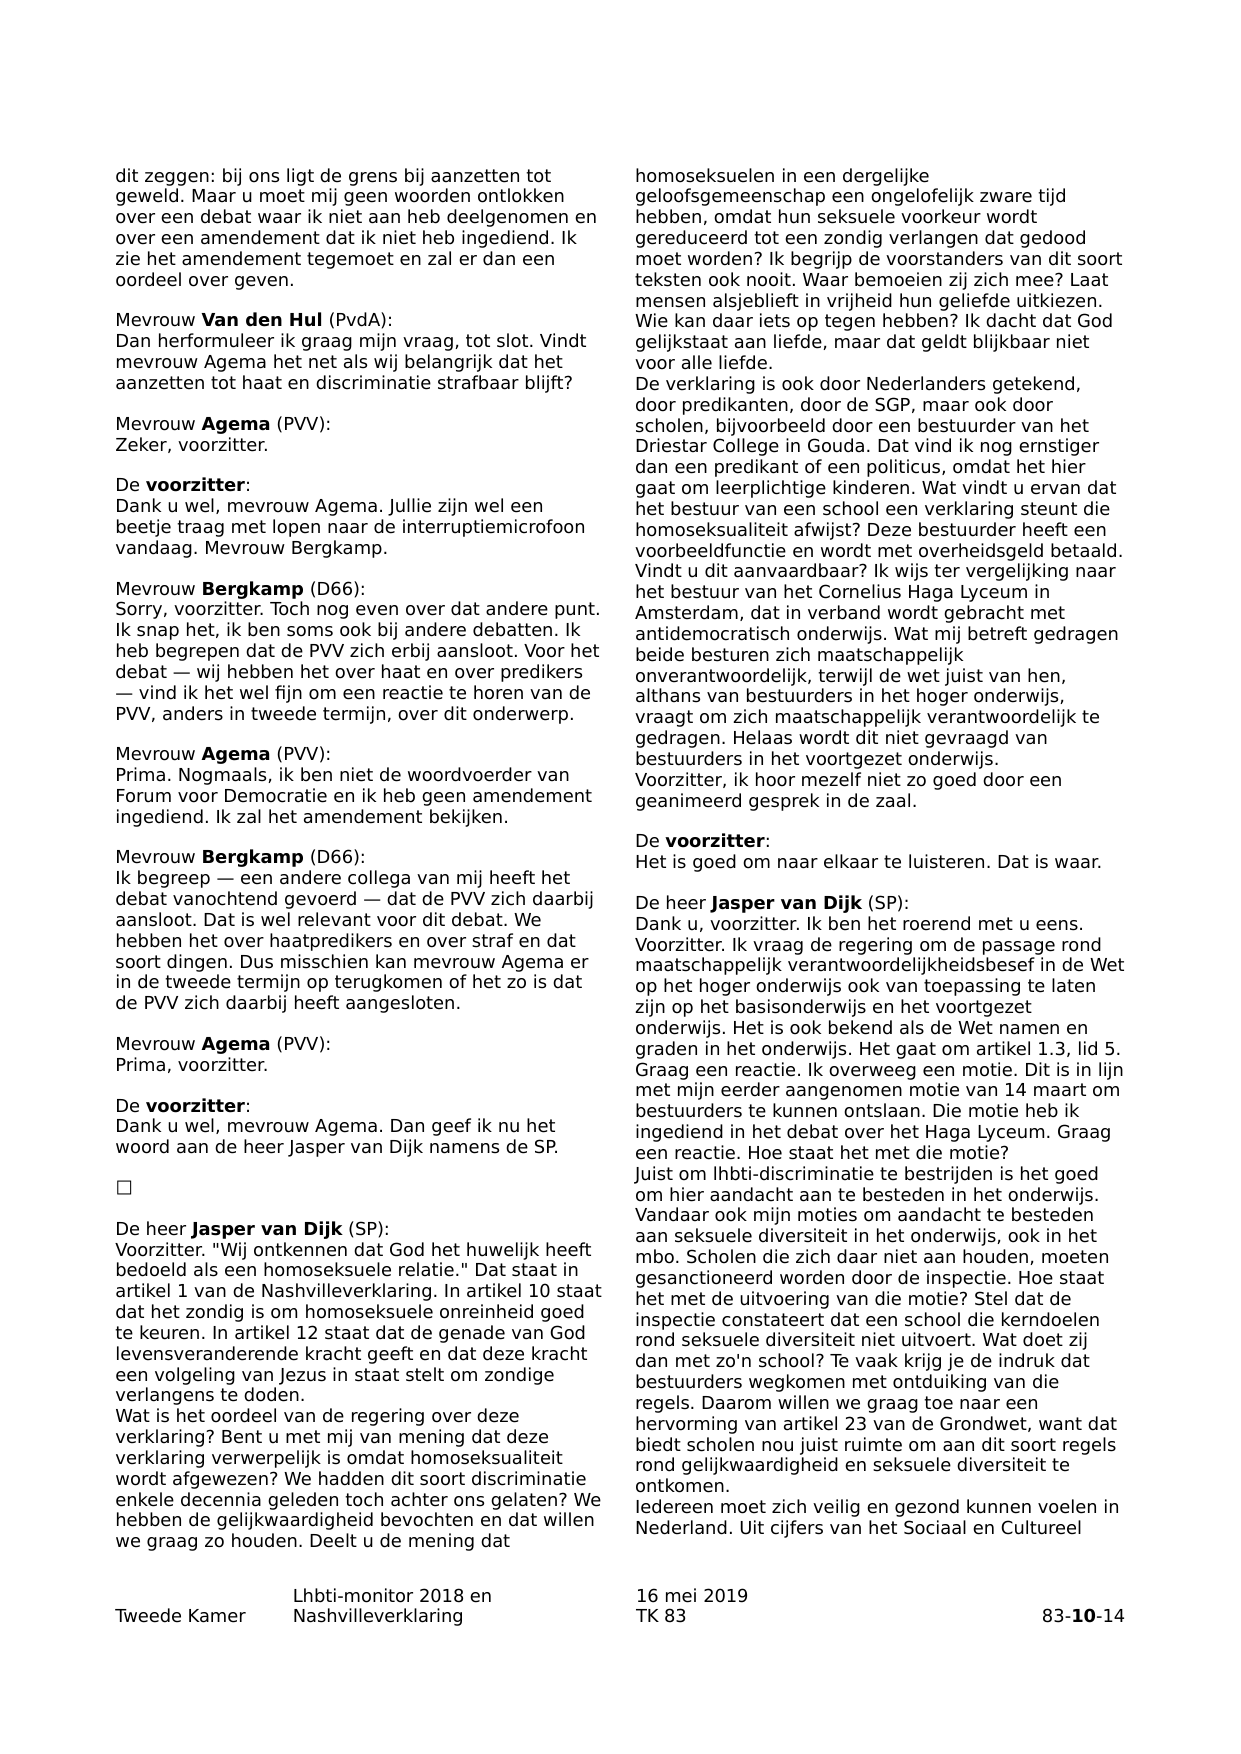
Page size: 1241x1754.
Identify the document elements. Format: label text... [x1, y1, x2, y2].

text Mevrouw Agema (PVV): [115, 744, 605, 765]
text Prima, voorzitter. [115, 1054, 605, 1075]
text Mevrouw Bergkamp (D66): [115, 847, 605, 868]
text dit zeggen: bij ons ligt de grens bij aanzetten tot geweld. Maar u moet mij geen woorden ontlokken over een debat waar ik niet aan heb deelgenomen en over een amendement dat ik niet heb ingediend. Ik zie het amendement tegemoet en zal er dan een oordeel over geven. [115, 165, 605, 290]
text Voorzitter. Ik vraag de regering om de passage rond maatschappelijk verantwoordelijkheidsbesef in de Wet op het hoger onderwijs ook van toepassing te laten zijn op het basisonderwijs en het voortgezet onderwijs. Het is ook bekend als de Wet namen en graden in het onderwijs. Het gaat om artikel 1.3, lid 5. Graag een reactie. Ik overweeg een motie. Dit is in lijn met mijn eerder aangenomen motie van 14 maart om bestuurders te kunnen ontslaan. Die motie heb ik ingediend in het debat over het Haga Lyceum. Graag een reactie. Hoe staat het met die motie? [635, 934, 1125, 1163]
text Het is goed om naar elkaar te luisteren. Dat is waar. [635, 852, 1125, 873]
text De heer Jasper van Dijk (SP): [635, 893, 1125, 913]
text Iedereen moet zich veilig en gezond kunnen voelen in Nederland. Uit cijfers van het Sociaal en Cultureel [635, 1497, 1125, 1538]
text De voorzitter: [115, 1095, 605, 1116]
text Sorry, voorzitter. Toch nog even over dat andere punt. Ik snap het, ik ben soms ook bij andere debatten. Ik heb begrepen dat de PVV zich erbij aansloot. Voor het debat — wij hebben het over haat en over predikers — vind ik het wel fijn om een reactie te horen van de PVV, anders in tweede termijn, over dit onderwerp. [115, 599, 605, 724]
text Wat is het oordeel van de regering over deze verklaring? Bent u met mij van mening dat deze verklaring verwerpelijk is omdat homoseksualiteit wordt afgewezen? We hadden dit soort discriminatie enkele decennia geleden toch achter ons gelaten? We hebben de gelijkwaardigheid bevochten en dat willen we graag zo houden. Deelt u de mening dat [115, 1406, 605, 1552]
text Dan herformuleer ik graag mijn vraag, tot slot. Vindt mevrouw Agema het net als wij belangrijk dat het aanzetten tot haat en discriminatie strafbaar blijft? [115, 331, 605, 393]
text De heer Jasper van Dijk (SP): [115, 1218, 605, 1239]
text Voorzitter. "Wij ontkennen dat God het huwelijk heeft bedoeld als een homoseksuele relatie." Dat staat in artikel 1 van de Nashvilleverklaring. In artikel 10 staat dat het zondig is om homoseksuele onreinheid goed te keuren. In artikel 12 staat dat de genade van God levensveranderende kracht geeft en dat deze kracht een volgeling van Jezus in staat stelt om zondige verlangens te doden. [115, 1239, 605, 1406]
text Voorzitter, ik hoor mezelf niet zo goed door een geanimeerd gesprek in de zaal. [635, 769, 1125, 811]
text homoseksuelen in een dergelijke geloofsgemeenschap een ongelofelijk zware tijd hebben, omdat hun seksuele voorkeur wordt gereduceerd tot een zondig verlangen dat gedood moet worden? Ik begrijp de voorstanders van dit soort teksten ook nooit. Waar bemoeien zij zich mee? Laat mensen alsjeblieft in vrijheid hun geliefde uitkiezen. Wie kan daar iets op tegen hebben? Ik dacht dat God gelijkstaat aan liefde, maar dat geldt blijkbaar niet voor alle liefde. [635, 165, 1125, 374]
text Mevrouw Van den Hul (PvdA): [115, 310, 605, 331]
text De voorzitter: [115, 475, 605, 496]
text De verklaring is ook door Nederlanders getekend, door predikanten, door de SGP, maar ook door scholen, bijvoorbeeld door een bestuurder van het Driestar College in Gouda. Dat vind ik nog ernstiger dan een predikant of een politicus, omdat het hier gaat om leerplichtige kinderen. Wat vindt u ervan dat het bestuur van een school een verklaring steunt die homoseksualiteit afwijst? Deze bestuurder heeft een voorbeeldfunctie en wordt met overheidsgeld betaald. Vindt u dit aanvaardbaar? Ik wijs ter vergelijking naar het bestuur van het Cornelius Haga Lyceum in Amsterdam, dat in verband wordt gebracht met antidemocratisch onderwijs. Wat mij betreft gedragen beide besturen zich maatschappelijk onverantwoordelijk, terwijl de wet juist van hen, althans van bestuurders in het hoger onderwijs, vraagt om zich maatschappelijk verantwoordelijk te gedragen. Helaas wordt dit niet gevraagd van bestuurders in het voortgezet onderwijs. [635, 374, 1125, 769]
text Mevrouw Agema (PVV): [115, 1034, 605, 1054]
text Dank u wel, mevrouw Agema. Dan geef ik nu het woord aan de heer Jasper van Dijk namens de SP. [115, 1116, 605, 1158]
text Juist om lhbti-discriminatie te bestrijden is het goed om hier aandacht aan te besteden in het onderwijs. Vandaar ook mijn moties om aandacht te besteden aan seksuele diversiteit in het onderwijs, ook in het mbo. Scholen die zich daar niet aan houden, moeten gesanctioneerd worden door de inspectie. Hoe staat het met de uitvoering van die motie? Stel dat de inspectie constateert dat een school die kerndoelen rond seksuele diversiteit niet uitvoert. Wat doet zij dan met zo'n school? Te vaak krijg je de indruk dat bestuurders wegkomen met ontduiking van die regels. Daarom willen we graag toe naar een hervorming van artikel 23 van de Grondwet, want dat biedt scholen nou juist ruimte om aan dit soort regels rond gelijkwaardigheid en seksuele diversiteit te ontkomen. [635, 1163, 1125, 1497]
text Ik begreep — een andere collega van mij heeft het debat vanochtend gevoerd — dat de PVV zich daarbij aansloot. Dat is wel relevant voor dit debat. We hebben het over haatpredikers en over straf en dat soort dingen. Dus misschien kan mevrouw Agema er in de tweede termijn op terugkomen of het zo is dat de PVV zich daarbij heeft aangesloten. [115, 868, 605, 1014]
text De voorzitter: [635, 831, 1125, 852]
text Dank u wel, mevrouw Agema. Jullie zijn wel een beetje traag met lopen naar de interruptiemicrofoon vandaag. Mevrouw Bergkamp. [115, 496, 605, 558]
text Zeker, voorzitter. [115, 434, 605, 455]
text Mevrouw Bergkamp (D66): [115, 578, 605, 599]
text Mevrouw Agema (PVV): [115, 413, 605, 434]
text ⬜ [115, 1178, 605, 1198]
text Prima. Nogmaals, ik ben niet de woordvoerder van Forum voor Democratie en ik heb geen amendement ingediend. Ik zal het amendement bekijken. [115, 765, 605, 827]
text Dank u, voorzitter. Ik ben het roerend met u eens. [635, 913, 1125, 934]
